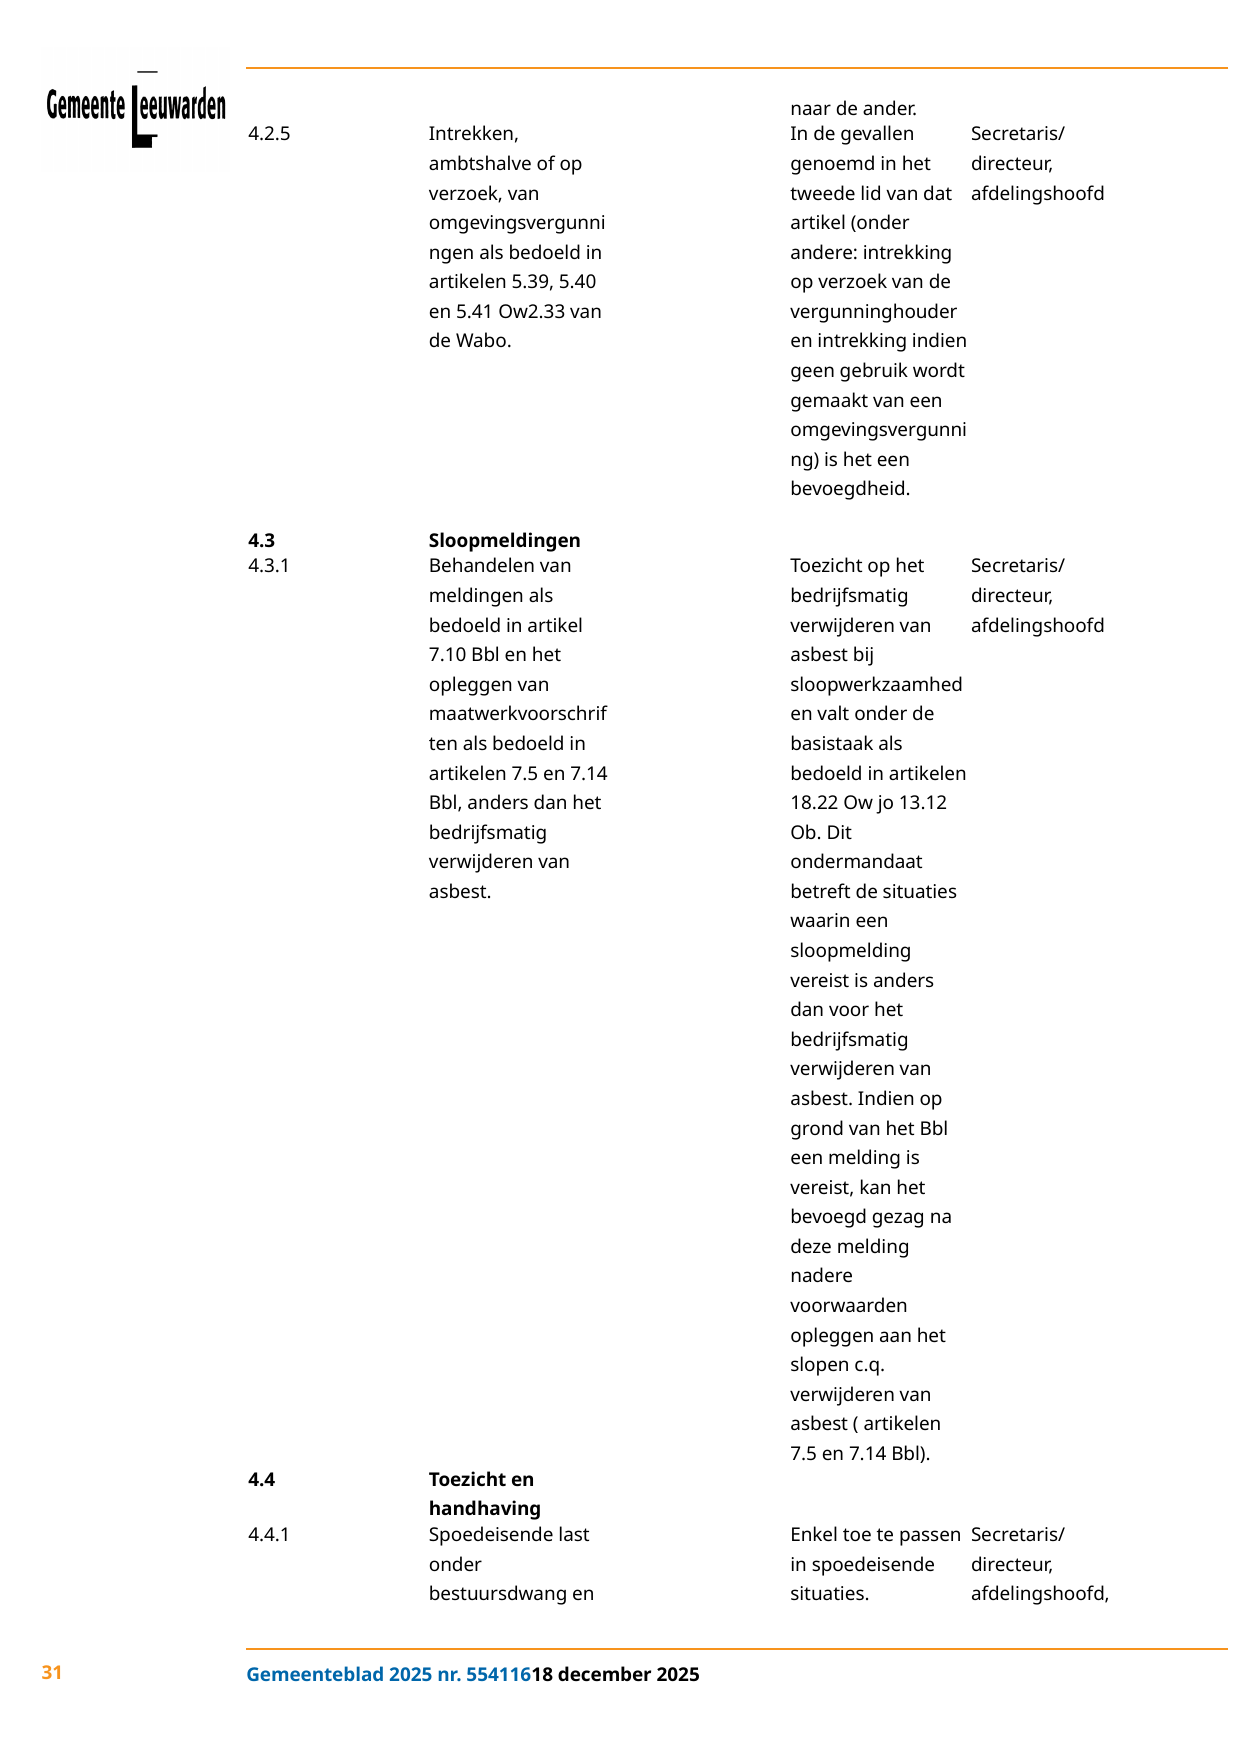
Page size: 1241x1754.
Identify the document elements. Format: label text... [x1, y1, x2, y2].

picture [41, 47, 231, 172]
table_cell Toezicht op het bedrijfsmatig verwijderen van asbest bij sloopwerkzaamheden valt onder de basistaak als bedoeld in artikelen 18.22 Ow jo 13.12 Ob. Dit ondermandaat betreft de situaties waarin een sloopmelding vereist is anders dan voor het bedrijfsmatig verwijderen van asbest. Indien op grond van het Bbl een melding is vereist, kan het bevoegd gezag na deze melding nadere voorwaarden opleggen aan het slopen c.q. verwijderen van asbest ( artikelen 7.5 en 7.14 Bbl). [790, 553, 971, 1466]
table_cell Behandelen van meldingen als bedoeld in artikel 7.10 Bbl en het opleggen van maatwerkvoorschriften als bedoeld in artikelen 7.5 en 7.14 Bbl, anders dan het bedrijfsmatig verwijderen van asbest. [429, 553, 609, 1466]
table_cell [609, 95, 790, 121]
table_cell [248, 95, 429, 121]
table_cell 4.3 [248, 527, 429, 553]
table_cell Sloopmeldingen [429, 527, 609, 553]
table_cell [971, 95, 1152, 121]
table_cell 4.2.5 [248, 121, 429, 501]
table_cell [429, 95, 609, 121]
table_cell Secretaris/ directeur, afdelingshoofd, [971, 1521, 1152, 1606]
table_cell Intrekken, ambtshalve of op verzoek, van omgevingsvergunningen als bedoeld in artikelen 5.39, 5.40 en 5.41 Ow2.33 van de Wabo. [429, 121, 609, 501]
table_cell 4.4.1 [248, 1521, 429, 1606]
table_cell [609, 501, 790, 527]
table_cell 4.3.1 [248, 553, 429, 1466]
table_cell [609, 1466, 790, 1521]
table_cell [429, 501, 609, 527]
table_cell [790, 501, 1152, 527]
table_cell [609, 121, 790, 501]
table_cell [609, 553, 790, 1466]
table_cell Secretaris/ directeur, afdelingshoofd [971, 553, 1152, 1466]
table_cell [790, 1466, 971, 1521]
table_cell Toezicht en handhaving [429, 1466, 609, 1521]
table_cell Secretaris/ directeur, afdelingshoofd [971, 121, 1152, 501]
table_cell [609, 1521, 790, 1606]
table_cell Enkel toe te passen in spoedeisende situaties. [790, 1521, 971, 1606]
table_cell naar de ander. [790, 95, 971, 121]
table_cell Spoedeisende last onder bestuursdwang en [429, 1521, 609, 1606]
table_cell [248, 501, 429, 527]
table_cell 4.4 [248, 1466, 429, 1521]
table_cell [971, 1466, 1152, 1521]
table_cell In de gevallen genoemd in het tweede lid van dat artikel (onder andere: intrekking op verzoek van de vergunninghouder en intrekking indien geen gebruik wordt gemaakt van een omgevingsvergunning) is het een bevoegdheid. [790, 121, 971, 501]
table_cell [609, 527, 1152, 553]
